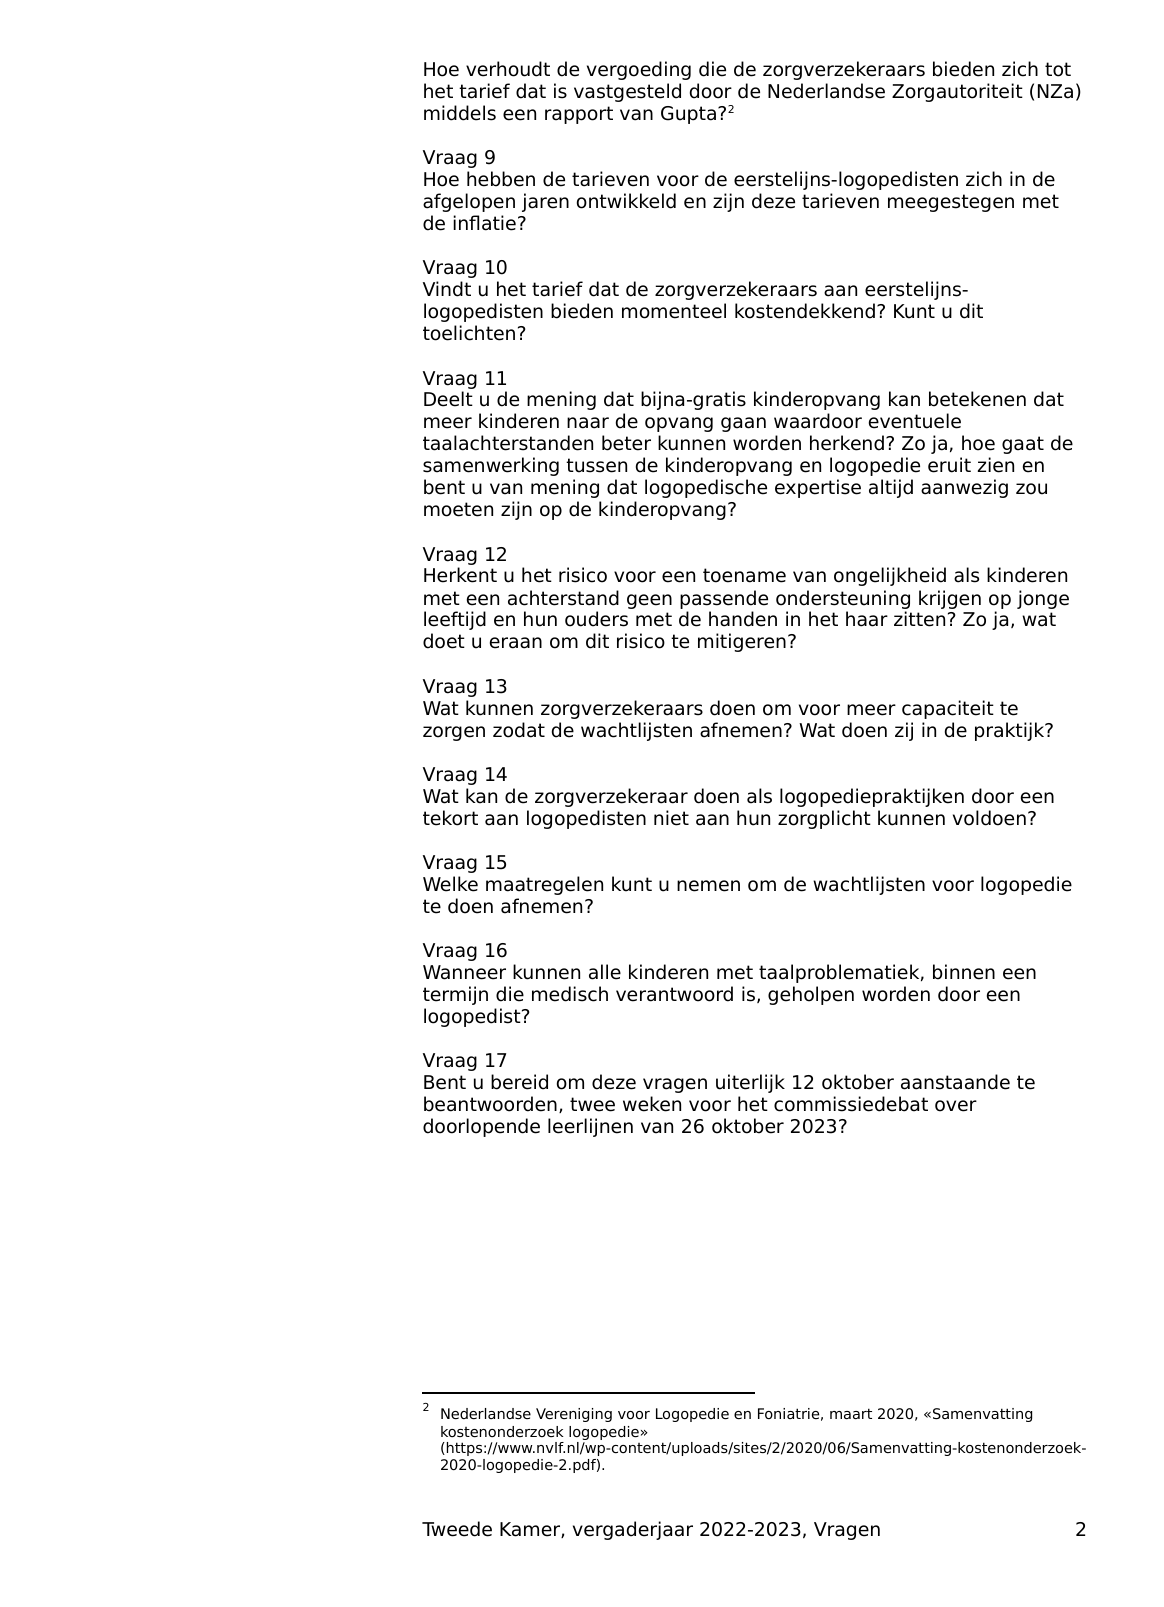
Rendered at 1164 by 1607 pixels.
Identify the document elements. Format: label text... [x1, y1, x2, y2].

text Wanneer kunnen alle kinderen met taalproblematiek, binnen een termijn die medisch verantwoord is, geholpen worden door een logopedist? [422, 962, 1087, 1028]
text Vraag 12 [422, 543, 1087, 565]
text Hoe verhoudt de vergoeding die de zorgverzekeraars bieden zich tot het tarief dat is vastgesteld door de Nederlandse Zorgautoriteit (NZa) middels een rapport van Gupta? [422, 59, 1087, 125]
text Vraag 14 [422, 764, 1087, 786]
text Vindt u het tarief dat de zorgverzekeraars aan eerstelijns-logopedisten bieden momenteel kostendekkend? Kunt u dit toelichten? [422, 279, 1087, 345]
text Deelt u de mening dat bijna-gratis kinderopvang kan betekenen dat meer kinderen naar de opvang gaan waardoor eventuele taalachterstanden beter kunnen worden herkend? Zo ja, hoe gaat de samenwerking tussen de kinderopvang en logopedie eruit zien en bent u van mening dat logopedische expertise altijd aanwezig zou moeten zijn op de kinderopvang? [422, 389, 1087, 521]
text Wat kan de zorgverzekeraar doen als logopediepraktijken door een tekort aan logopedisten niet aan hun zorgplicht kunnen voldoen? [422, 786, 1087, 829]
text Hoe hebben de tarieven voor de eerstelijns-logopedisten zich in de afgelopen jaren ontwikkeld en zijn deze tarieven meegestegen met de inflatie? [422, 169, 1087, 235]
text Bent u bereid om deze vragen uiterlijk 12 oktober aanstaande te beantwoorden, twee weken voor het commissiedebat over doorlopende leerlijnen van 26 oktober 2023? [422, 1072, 1087, 1138]
text Vraag 15 [422, 852, 1087, 874]
text Wat kunnen zorgverzekeraars doen om voor meer capaciteit te zorgen zodat de wachtlijsten afnemen? Wat doen zij in de praktijk? [422, 697, 1087, 741]
text Vraag 13 [422, 676, 1087, 697]
text Herkent u het risico voor een toename van ongelijkheid als kinderen met een achterstand geen passende ondersteuning krijgen op jonge leeftijd en hun ouders met de handen in het haar zitten? Zo ja, wat doet u eraan om dit risico te mitigeren? [422, 565, 1087, 653]
text Vraag 11 [422, 367, 1087, 389]
text Vraag 10 [422, 257, 1087, 279]
text Vraag 9 [422, 147, 1087, 169]
text Vraag 17 [422, 1050, 1087, 1072]
text Vraag 16 [422, 940, 1087, 962]
text Welke maatregelen kunt u nemen om de wachtlijsten voor logopedie te doen afnemen? [422, 874, 1087, 918]
text Nederlandse Vereniging voor Logopedie en Foniatrie, maart 2020, «Samenvatting kostenonderzoek logopedie» (https://www.nvlf.nl/wp-content/uploads/sites/2/2020/06/Samenvatting-kostenonderzoek-2020-logopedie-2.pdf). [422, 1402, 1087, 1474]
